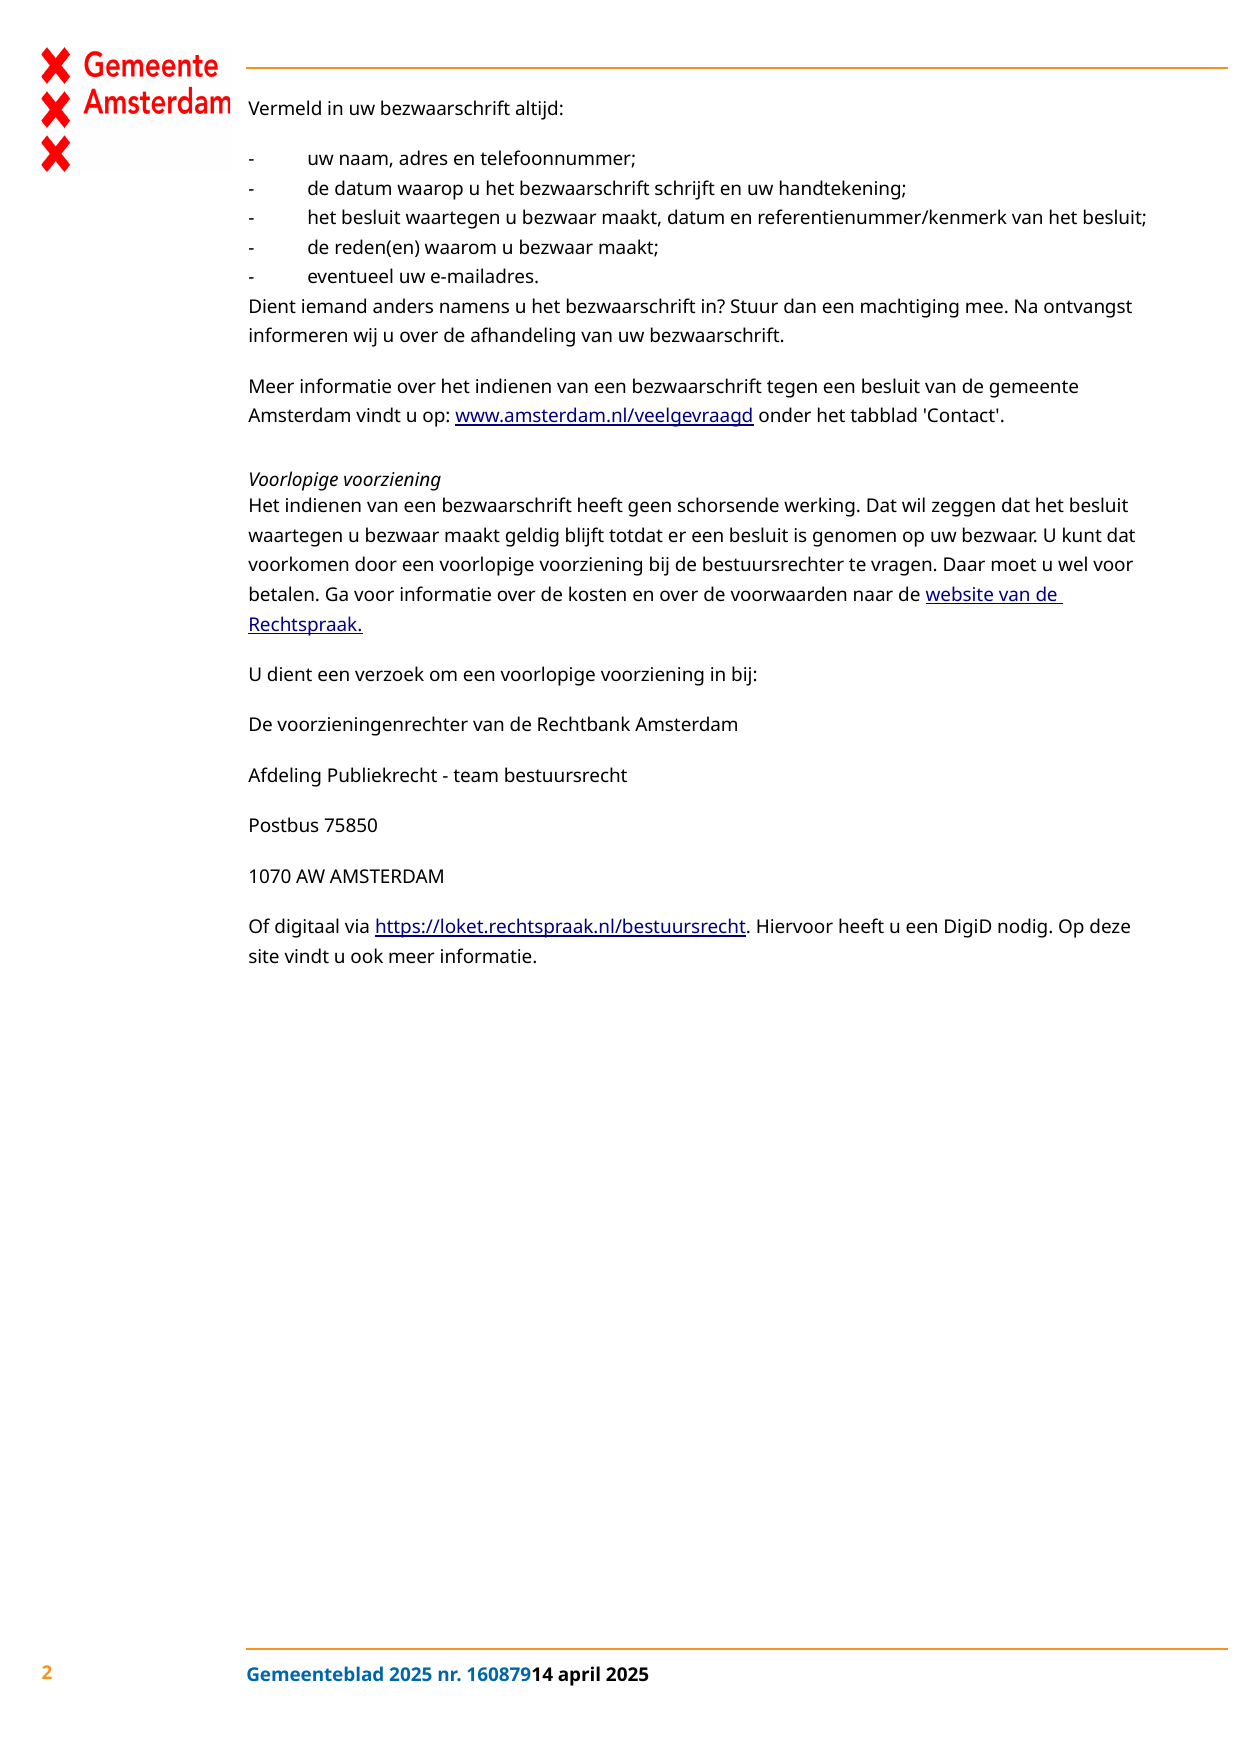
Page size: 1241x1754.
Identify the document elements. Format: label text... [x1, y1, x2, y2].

text Voorlopige voorziening [248, 467, 1152, 492]
list uw naam, adres en telefoonnummer; [248, 145, 1152, 171]
list eventueel uw e-mailadres. [248, 263, 1152, 289]
list de reden(en) waarom u bezwaar maakt; [248, 234, 1152, 260]
list het besluit waartegen u bezwaar maakt, datum en referentienummer/kenmerk van het besluit; [248, 204, 1152, 230]
text Afdeling Publiekrecht - team bestuursrecht [248, 762, 1152, 788]
text U dient een verzoek om een voorlopige voorziening in bij: [248, 661, 1152, 687]
text Het indienen van een bezwaarschrift heeft geen schorsende werking. Dat wil zeggen dat het besluit waartegen u bezwaar maakt geldig blijft totdat er een besluit is genomen op uw bezwaar. U kunt dat voorkomen door een voorlopige voorziening bij de bestuursrechter te vragen. Daar moet u wel voor betalen. Ga voor informatie over de kosten en over de voorwaarden naar de website van de Rechtspraak. [248, 492, 1152, 636]
text De voorzieningenrechter van de Rechtbank Amsterdam [248, 712, 1152, 737]
text Dient iemand anders namens u het bezwaarschrift in? Stuur dan een machtiging mee. Na ontvangst informeren wij u over de afhandeling van uw bezwaarschrift. [248, 293, 1152, 348]
list de datum waarop u het bezwaarschrift schrijft en uw handtekening; [248, 175, 1152, 201]
picture [41, 47, 231, 172]
text Postbus 75850 [248, 812, 1152, 838]
text Of digitaal via https://loket.rechtspraak.nl/bestuursrecht. Hiervoor heeft u een DigiD nodig. Op deze site vindt u ook meer informatie. [248, 913, 1152, 968]
text Meer informatie over het indienen van een bezwaarschrift tegen een besluit van de gemeente Amsterdam vindt u op: www.amsterdam.nl/veelgevraagd onder het tabblad 'Contact'. [248, 373, 1152, 428]
text Vermeld in uw bezwaarschrift altijd: [248, 95, 1152, 121]
text 1070 AW AMSTERDAM [248, 863, 1152, 888]
